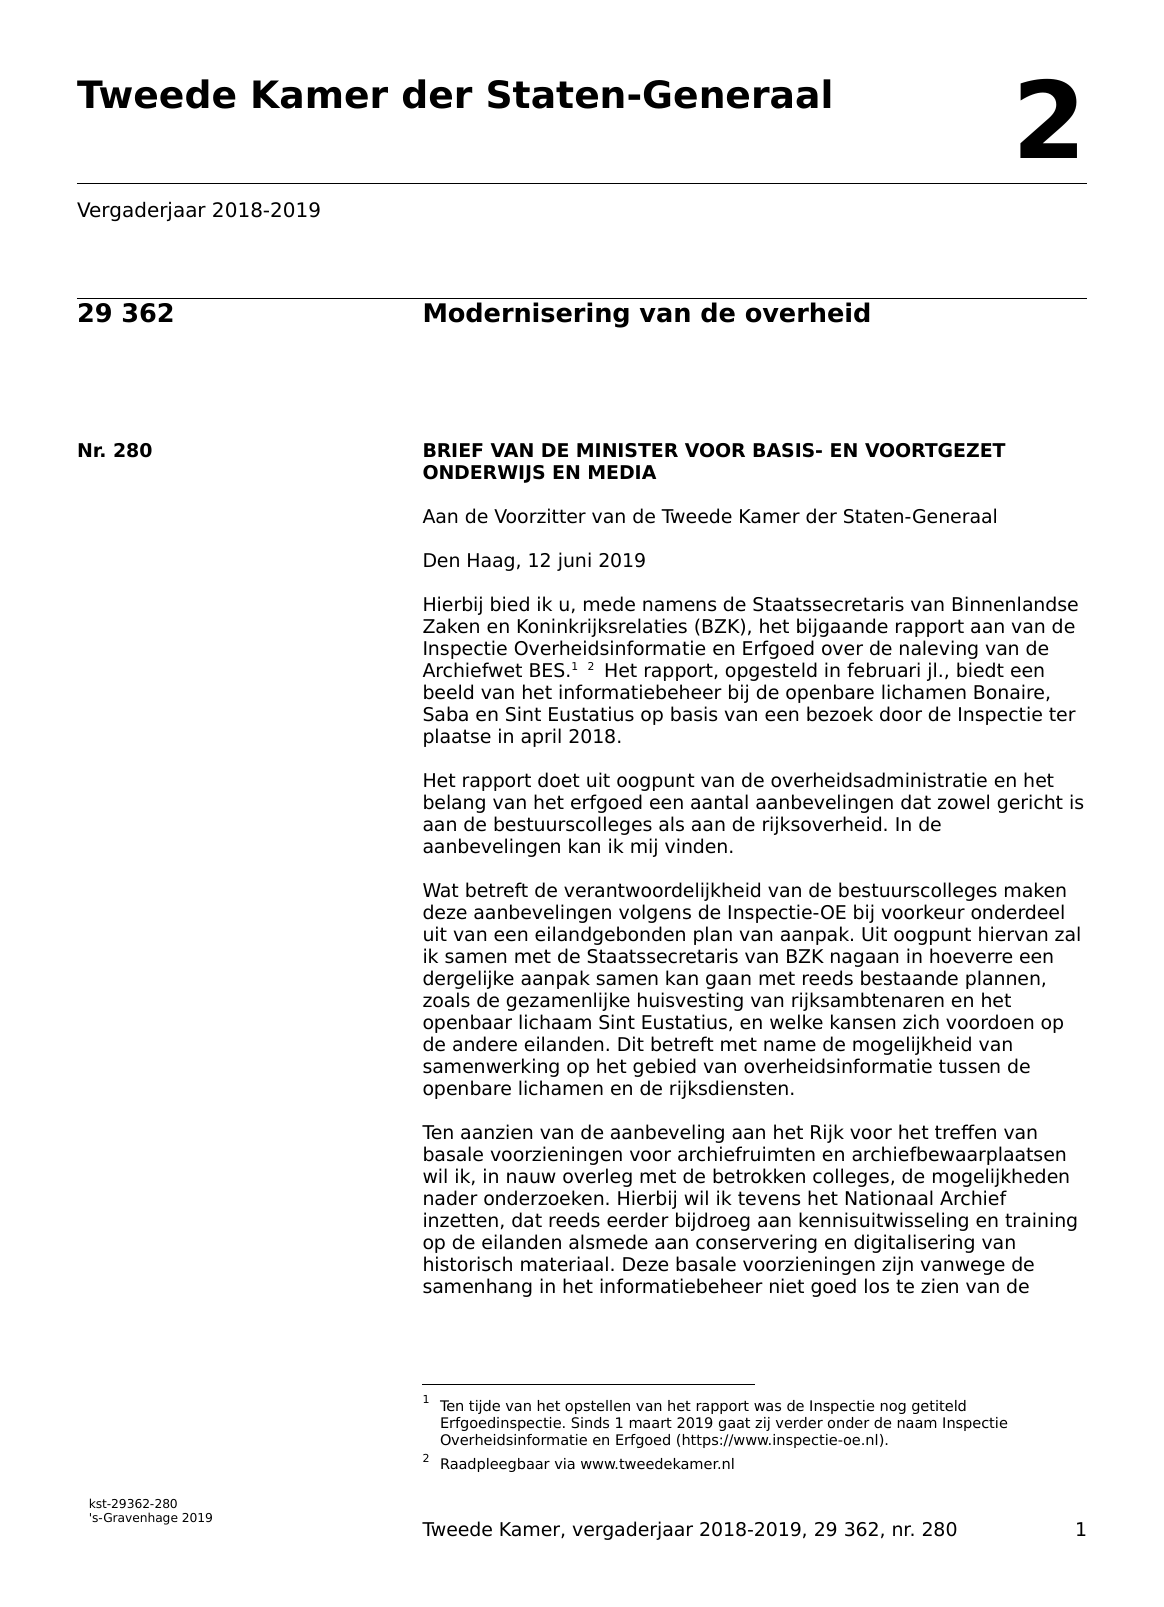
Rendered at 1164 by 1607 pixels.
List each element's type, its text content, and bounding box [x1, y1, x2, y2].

text Aan de Voorzitter van de Tweede Kamer der Staten-Generaal [422, 506, 1087, 528]
text Raadpleegbaar via www.tweedekamer.nl [422, 1452, 1087, 1474]
subtitle 29 362 Modernisering van de overheid [77, 299, 1087, 329]
text Ten aanzien van de aanbeveling aan het Rijk voor het treffen van basale voorzieningen voor archiefruimten en archiefbewaarplaatsen wil ik, in nauw overleg met de betrokken colleges, de mogelijkheden nader onderzoeken. Hierbij wil ik tevens het Nationaal Archief inzetten, dat reeds eerder bijdroeg aan kennisuitwisseling en training op de eilanden alsmede aan conservering en digitalisering van historisch materiaal. Deze basale voorzieningen zijn vanwege de samenhang in het informatiebeheer niet goed los te zien van de [422, 1122, 1087, 1298]
text Den Haag, 12 juni 2019 [422, 550, 1087, 572]
table_header Tweede Kamer der Staten-Generaal [77, 59, 886, 183]
table_header 2 [886, 59, 1087, 183]
text kst-29362-280 [88, 1497, 323, 1511]
text 's-Gravenhage 2019 [88, 1511, 323, 1525]
text Het rapport doet uit oogpunt van de overheidsadministratie en het belang van het erfgoed een aantal aanbevelingen dat zowel gericht is aan de bestuurscolleges als aan de rijksoverheid. In de aanbevelingen kan ik mij vinden. [422, 770, 1087, 858]
subtitle Nr. 280 BRIEF VAN DE MINISTER VOOR BASIS- EN VOORTGEZET ONDERWIJS EN MEDIA [77, 440, 1087, 484]
text Wat betreft de verantwoordelijkheid van de bestuurscolleges maken deze aanbevelingen volgens de Inspectie-OE bij voorkeur onderdeel uit van een eilandgebonden plan van aanpak. Uit oogpunt hiervan zal ik samen met de Staatssecretaris van BZK nagaan in hoeverre een dergelijke aanpak samen kan gaan met reeds bestaande plannen, zoals de gezamenlijke huisvesting van rijksambtenaren en het openbaar lichaam Sint Eustatius, en welke kansen zich voordoen op de andere eilanden. Dit betreft met name de mogelijkheid van samenwerking op het gebied van overheidsinformatie tussen de openbare lichamen en de rijksdiensten. [422, 880, 1087, 1100]
text Ten tijde van het opstellen van het rapport was de Inspectie nog getiteld Erfgoedinspectie. Sinds 1 maart 2019 gaat zij verder onder de naam Inspectie Overheidsinformatie en Erfgoed (https://www.inspectie-oe.nl). [422, 1393, 1087, 1449]
text Hierbij bied ik u, mede namens de Staatssecretaris van Binnenlandse Zaken en Koninkrijksrelaties (BZK), het bijgaande rapport aan van de Inspectie Overheidsinformatie en Erfgoed over de naleving van de Archiefwet BES. Het rapport, opgesteld in februari jl., biedt een beeld van het informatiebeheer bij de openbare lichamen Bonaire, Saba en Sint Eustatius op basis van een bezoek door de Inspectie ter plaatse in april 2018. [422, 594, 1087, 748]
table_cell Vergaderjaar 2018-2019 [77, 184, 1087, 298]
